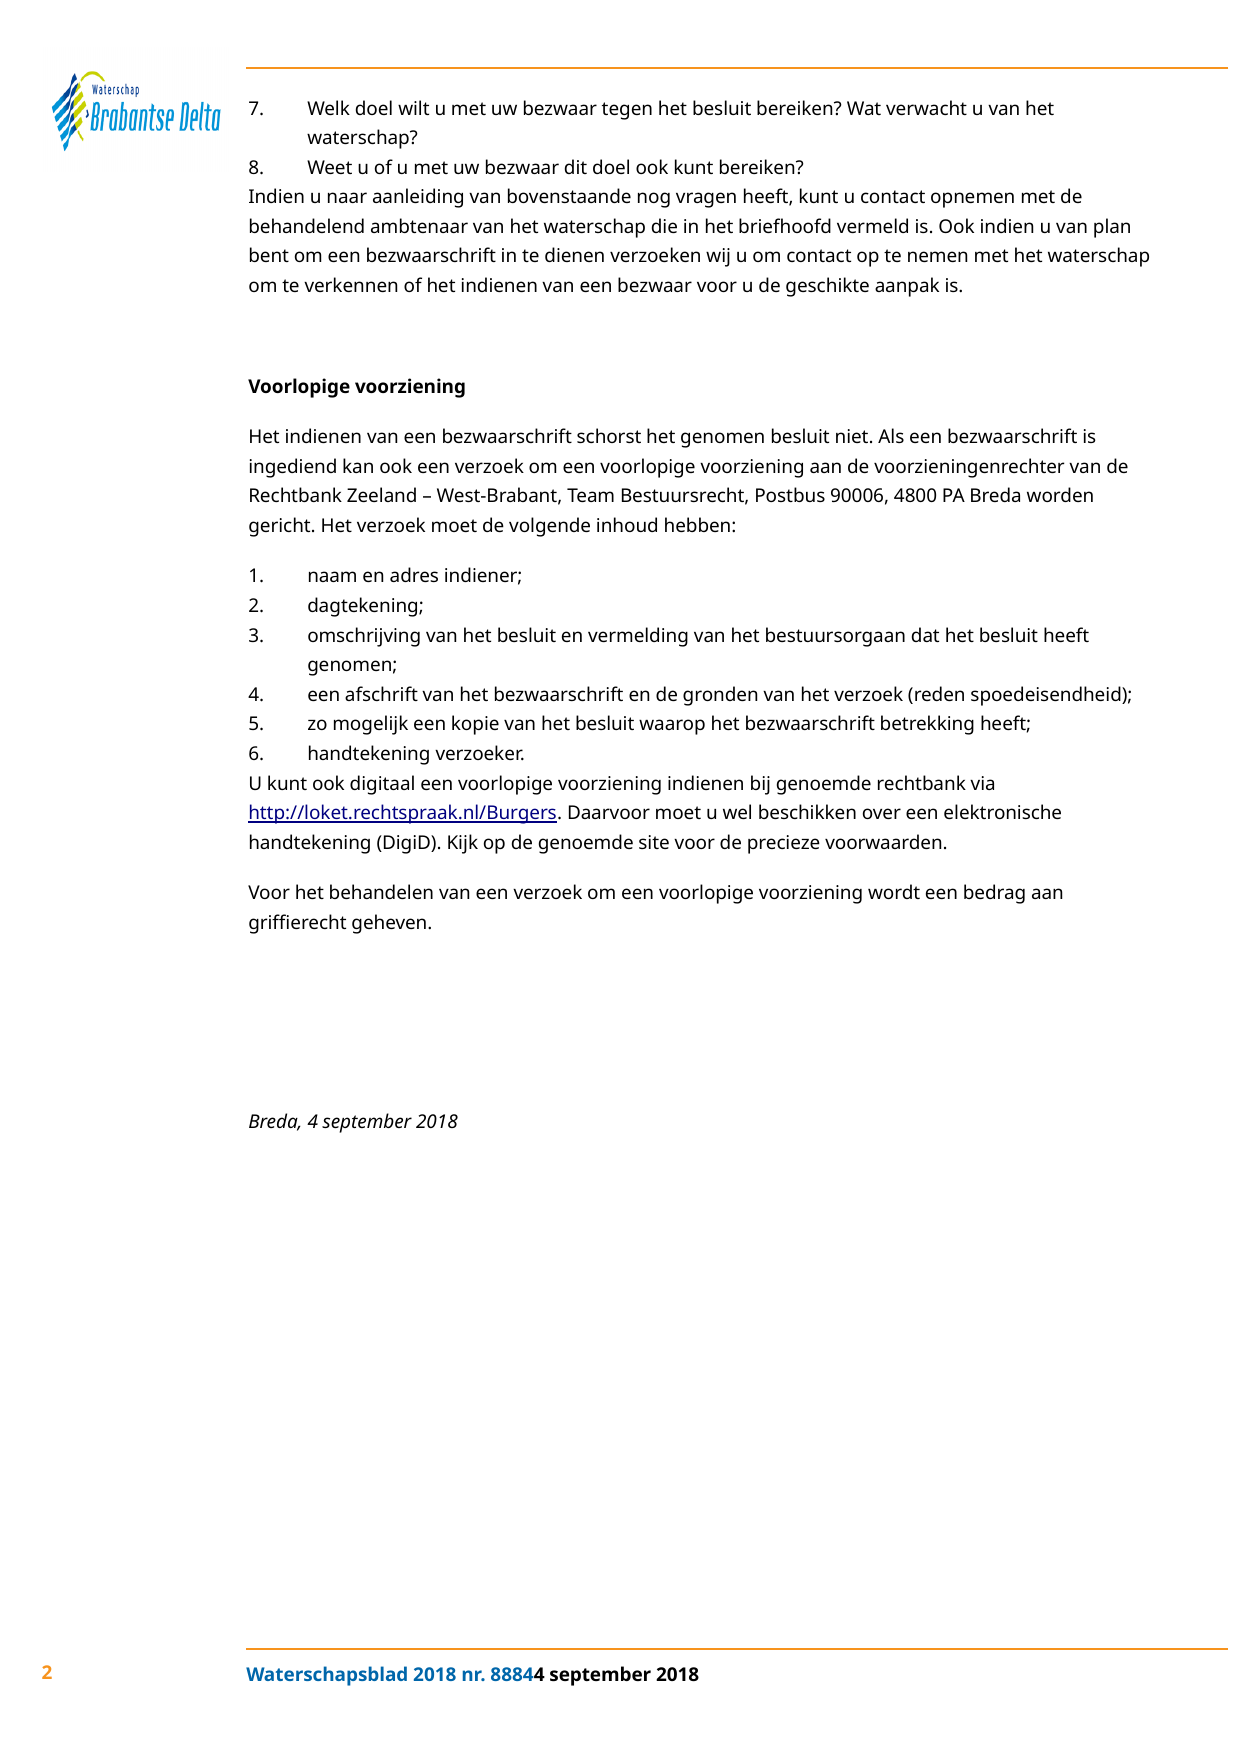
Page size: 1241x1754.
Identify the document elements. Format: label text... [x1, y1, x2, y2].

text Indien u naar aanleiding van bovenstaande nog vragen heeft, kunt u contact opnemen met de behandelend ambtenaar van het waterschap die in het briefhoofd vermeld is. Ook indien u van plan bent om een bezwaarschrift in te dienen verzoeken wij u om contact op te nemen met het waterschap om te verkennen of het indienen van een bezwaar voor u de geschikte aanpak is. [248, 183, 1152, 298]
list een afschrift van het bezwaarschrift en de gronden van het verzoek (reden spoedeisendheid); [248, 681, 1152, 707]
text Het indienen van een bezwaarschrift schorst het genomen besluit niet. Als een bezwaarschrift is ingediend kan ook een verzoek om een voorlopige voorziening aan de voorzieningenrechter van de Rechtbank Zeeland – West-Brabant, Team Bestuursrecht, Postbus 90006, 4800 PA Breda worden gericht. Het verzoek moet de volgende inhoud hebben: [248, 423, 1152, 538]
list dagtekening; [248, 592, 1152, 618]
text U kunt ook digitaal een voorlopige voorziening indienen bij genoemde rechtbank via http://loket.rechtspraak.nl/Burgers. Daarvoor moet u wel beschikken over een elektronische handtekening (DigiD). Kijk op de genoemde site voor de precieze voorwaarden. [248, 770, 1152, 855]
list handtekening verzoeker. [248, 740, 1152, 766]
list Weet u of u met uw bezwaar dit doel ook kunt bereiken? [248, 154, 1152, 180]
list Welk doel wilt u met uw bezwaar tegen het besluit bereiken? Wat verwacht u van het waterschap? [248, 95, 1152, 150]
text Breda, 4 september 2018 [248, 1108, 1152, 1134]
list omschrijving van het besluit en vermelding van het bestuursorgaan dat het besluit heeft genomen; [248, 622, 1152, 677]
text Voor het behandelen van een verzoek om een voorlopige voorziening wordt een bedrag aan griffierecht geheven. [248, 879, 1152, 935]
list zo mogelijk een kopie van het besluit waarop het bezwaarschrift betrekking heeft; [248, 711, 1152, 736]
list naam en adres indiener; [248, 563, 1152, 588]
picture [41, 47, 231, 172]
text Voorlopige voorziening [248, 373, 1152, 399]
